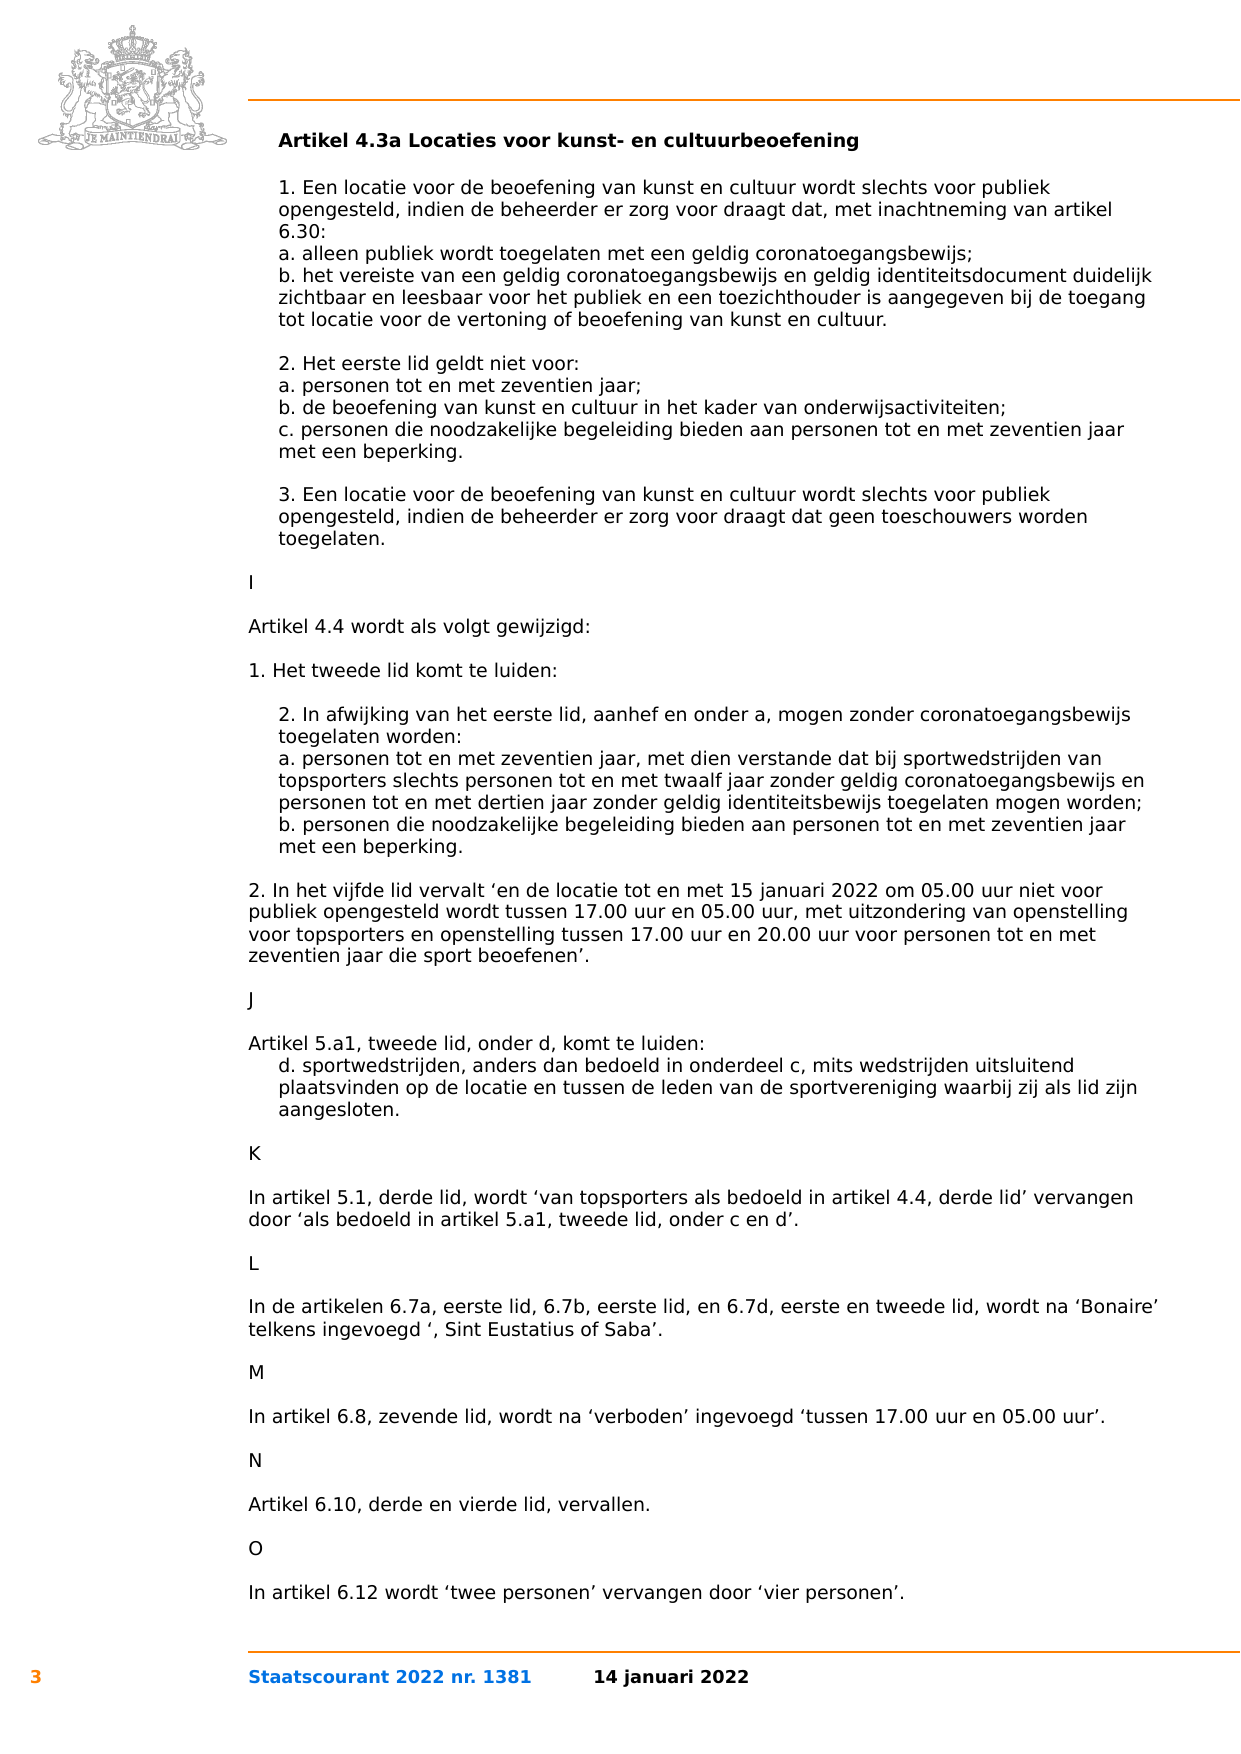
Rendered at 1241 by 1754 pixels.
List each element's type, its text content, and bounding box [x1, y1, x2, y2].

text 3. Een locatie voor de beoefening van kunst en cultuur wordt slechts voor publiek opengesteld, indien de beheerder er zorg voor draagt dat geen toeschouwers worden toegelaten. [278, 484, 1163, 550]
text Artikel 4.4 wordt als volgt gewijzigd: [248, 616, 1163, 638]
text O [248, 1538, 1163, 1560]
text a. personen tot en met zeventien jaar; [278, 374, 1163, 397]
text 2. In het vijfde lid vervalt ‘en de locatie tot en met 15 januari 2022 om 05.00 uur niet voor publiek opengesteld wordt tussen 17.00 uur en 05.00 uur, met uitzondering van openstelling voor topsporters en openstelling tussen 17.00 uur en 20.00 uur voor personen tot en met zeventien jaar die sport beoefenen’. [248, 879, 1163, 967]
text a. alleen publiek wordt toegelaten met een geldig coronatoegangsbewijs; [278, 243, 1163, 265]
text J [248, 989, 1163, 1011]
text 1. Het tweede lid komt te luiden: [248, 660, 1163, 682]
picture [38, 25, 227, 150]
text 2. Het eerste lid geldt niet voor: [278, 353, 1163, 374]
text N [248, 1450, 1163, 1472]
text K [248, 1143, 1163, 1165]
text d. sportwedstrijden, anders dan bedoeld in onderdeel c, mits wedstrijden uitsluitend plaatsvinden op de locatie en tussen de leden van de sportvereniging waarbij zij als lid zijn aangesloten. [278, 1055, 1163, 1121]
text L [248, 1253, 1163, 1274]
text 2. In afwijking van het eerste lid, aanhef en onder a, mogen zonder coronatoegangsbewijs toegelaten worden: [278, 704, 1163, 748]
text a. personen tot en met zeventien jaar, met dien verstande dat bij sportwedstrijden van topsporters slechts personen tot en met twaalf jaar zonder geldig coronatoegangsbewijs en personen tot en met dertien jaar zonder geldig identiteitsbewijs toegelaten mogen worden; [278, 748, 1163, 814]
text Artikel 6.10, derde en vierde lid, vervallen. [248, 1494, 1163, 1516]
text b. de beoefening van kunst en cultuur in het kader van onderwijsactiviteiten; [278, 397, 1163, 418]
text 1. Een locatie voor de beoefening van kunst en cultuur wordt slechts voor publiek opengesteld, indien de beheerder er zorg voor draagt dat, met inachtneming van artikel 6.30: [278, 177, 1163, 243]
text In artikel 6.8, zevende lid, wordt na ‘verboden’ ingevoegd ‘tussen 17.00 uur en 05.00 uur’. [248, 1406, 1163, 1428]
text I [248, 572, 1163, 594]
text b. het vereiste van een geldig coronatoegangsbewijs en geldig identiteitsdocument duidelijk zichtbaar en leesbaar voor het publiek en een toezichthouder is aangegeven bij de toegang tot locatie voor de vertoning of beoefening van kunst en cultuur. [278, 265, 1163, 331]
text In de artikelen 6.7a, eerste lid, 6.7b, eerste lid, en 6.7d, eerste en tweede lid, wordt na ‘Bonaire’ telkens ingevoegd ‘, Sint Eustatius of Saba’. [248, 1296, 1163, 1340]
text In artikel 5.1, derde lid, wordt ‘van topsporters als bedoeld in artikel 4.4, derde lid’ vervangen door ‘als bedoeld in artikel 5.a1, tweede lid, onder c en d’. [248, 1187, 1163, 1231]
text In artikel 6.12 wordt ‘twee personen’ vervangen door ‘vier personen’. [248, 1582, 1163, 1603]
text b. personen die noodzakelijke begeleiding bieden aan personen tot en met zeventien jaar met een beperking. [278, 814, 1163, 858]
text M [248, 1362, 1163, 1384]
subtitle Artikel 4.3a Locaties voor kunst- en cultuurbeoefening [278, 130, 1163, 152]
text Artikel 5.a1, tweede lid, onder d, komt te luiden: [248, 1033, 1163, 1055]
text c. personen die noodzakelijke begeleiding bieden aan personen tot en met zeventien jaar met een beperking. [278, 418, 1163, 462]
